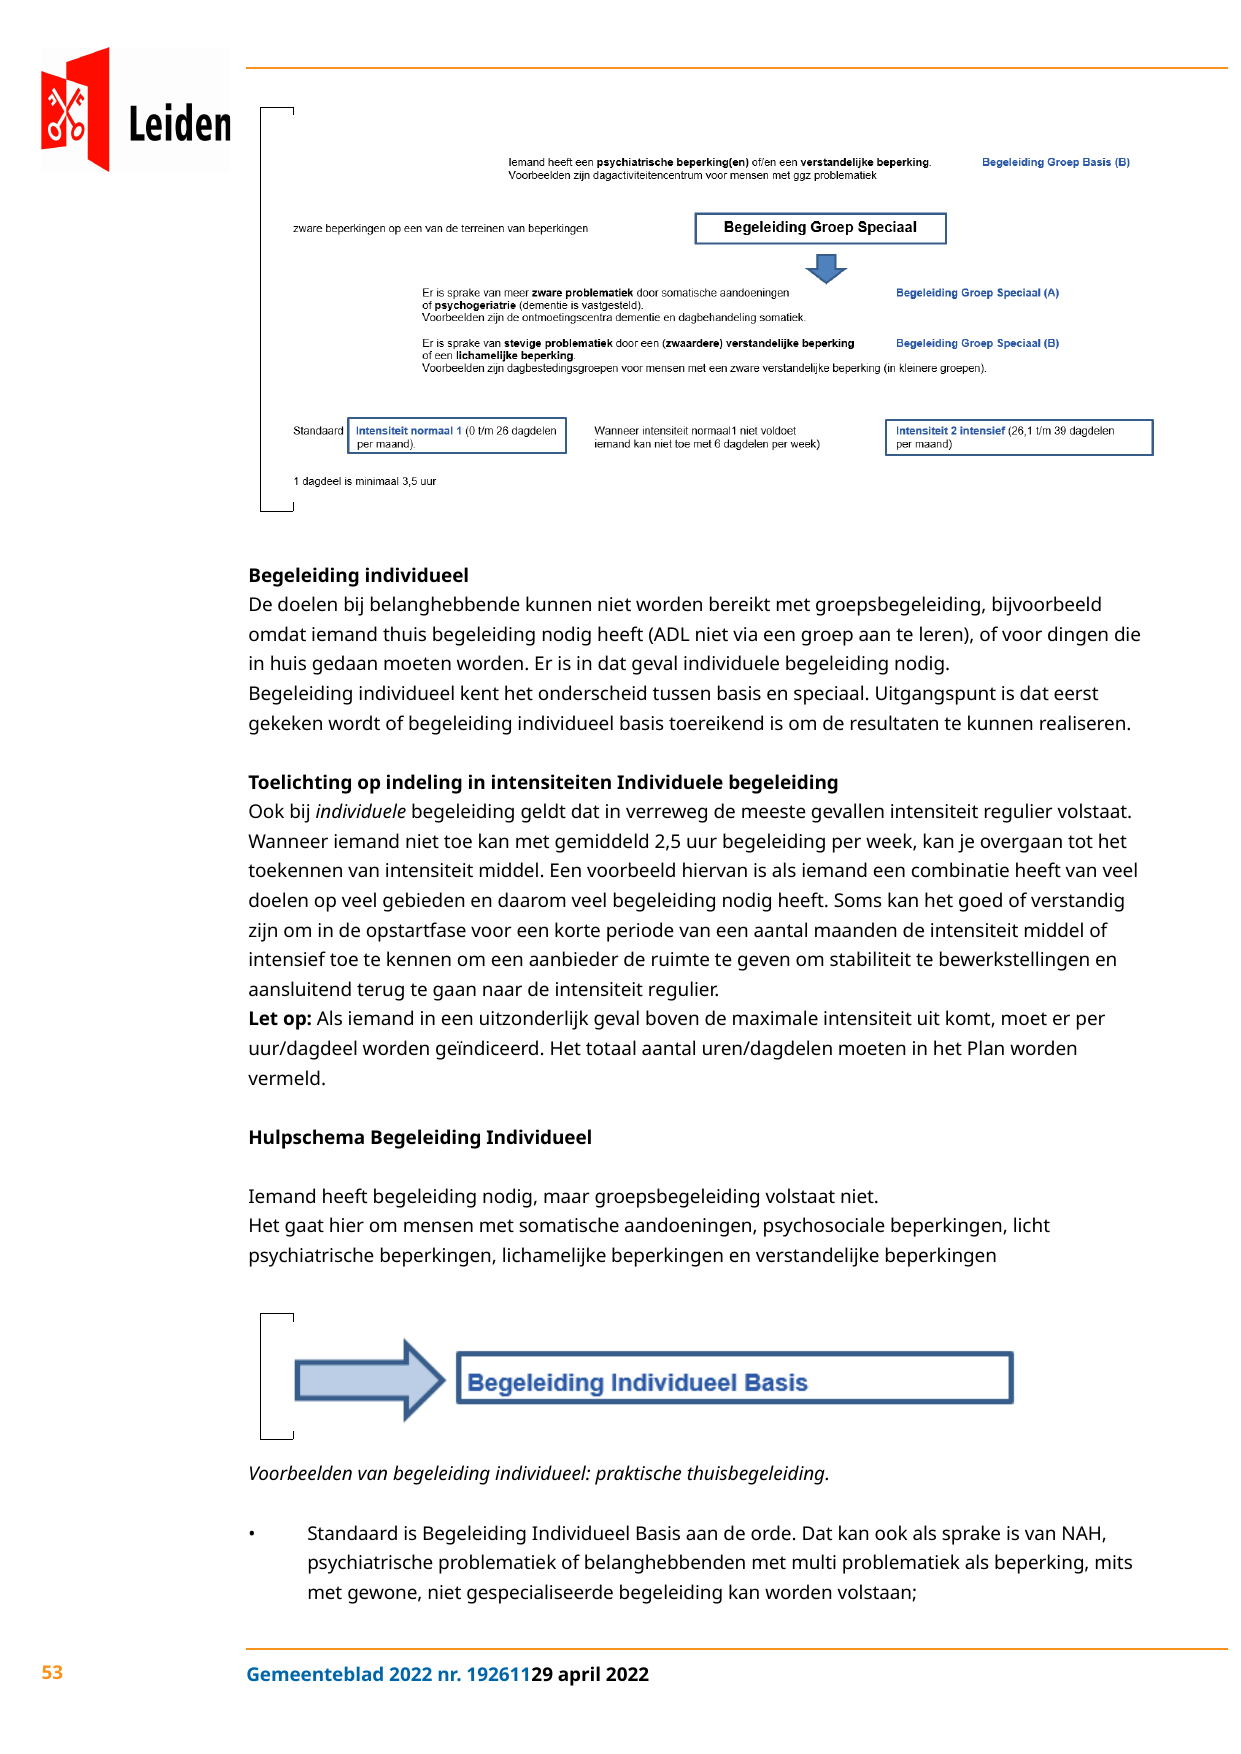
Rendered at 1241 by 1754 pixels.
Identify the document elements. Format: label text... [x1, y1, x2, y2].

text Begeleiding individueel kent het onderscheid tussen basis en speciaal. Uitgangspunt is dat eerst gekeken wordt of begeleiding individueel basis toereikend is om de resultaten te kunnen realiseren. [248, 680, 1152, 736]
text Iemand heeft begeleiding nodig, maar groepsbegeleiding volstaat niet. [248, 1183, 1152, 1209]
text Let op: Als iemand in een uitzonderlijk geval boven de maximale intensiteit uit komt, moet er per uur/dagdeel worden geïndiceerd. Het totaal aantal uren/dagdelen moeten in het Plan worden vermeld. [248, 1006, 1152, 1091]
text Voorbeelden van begeleiding individueel: praktische thuisbegeleiding. [248, 1461, 1152, 1486]
picture [41, 47, 231, 172]
text Het gaat hier om mensen met somatische aandoeningen, psychosociale beperkingen, licht psychiatrische beperkingen, lichamelijke beperkingen en verstandelijke beperkingen [248, 1213, 1152, 1268]
text Hulpschema Begeleiding Individueel [248, 1124, 1152, 1150]
text Ook bij individuele begeleiding geldt dat in verreweg de meeste gevallen intensiteit regulier volstaat. Wanneer iemand niet toe kan met gemiddeld 2,5 uur begeleiding per week, kan je overgaan tot het toekennen van intensiteit middel. Een voorbeeld hiervan is als iemand een combinatie heeft van veel doelen op veel gebieden en daarom veel begeleiding nodig heeft. Soms kan het goed of verstandig zijn om in de opstartfase voor een korte periode van een aantal maanden de intensiteit middel of intensief toe te kennen om een aanbieder de ruimte te geven om stabiliteit te bewerkstellingen en aansluitend terug te gaan naar de intensiteit regulier. [248, 798, 1152, 1002]
text Begeleiding individueel [248, 562, 1152, 588]
text De doelen bij belanghebbende kunnen niet worden bereikt met groepsbegeleiding, bijvoorbeeld omdat iemand thuis begeleiding nodig heeft (ADL niet via een groep aan te leren), of voor dingen die in huis gedaan moeten worden. Er is in dat geval individuele begeleiding nodig. [248, 591, 1152, 676]
text Toelichting op indeling in intensiteiten Individuele begeleiding [248, 769, 1152, 795]
picture [268, 1322, 1037, 1431]
picture [268, 115, 1173, 502]
list Standaard is Begeleiding Individueel Basis aan de orde. Dat kan ook als sprake is van NAH, psychiatrische problematiek of belanghebbenden met multi problematiek als beperking, mits met gewone, niet gespecialiseerde begeleiding kan worden volstaan; [248, 1520, 1152, 1605]
